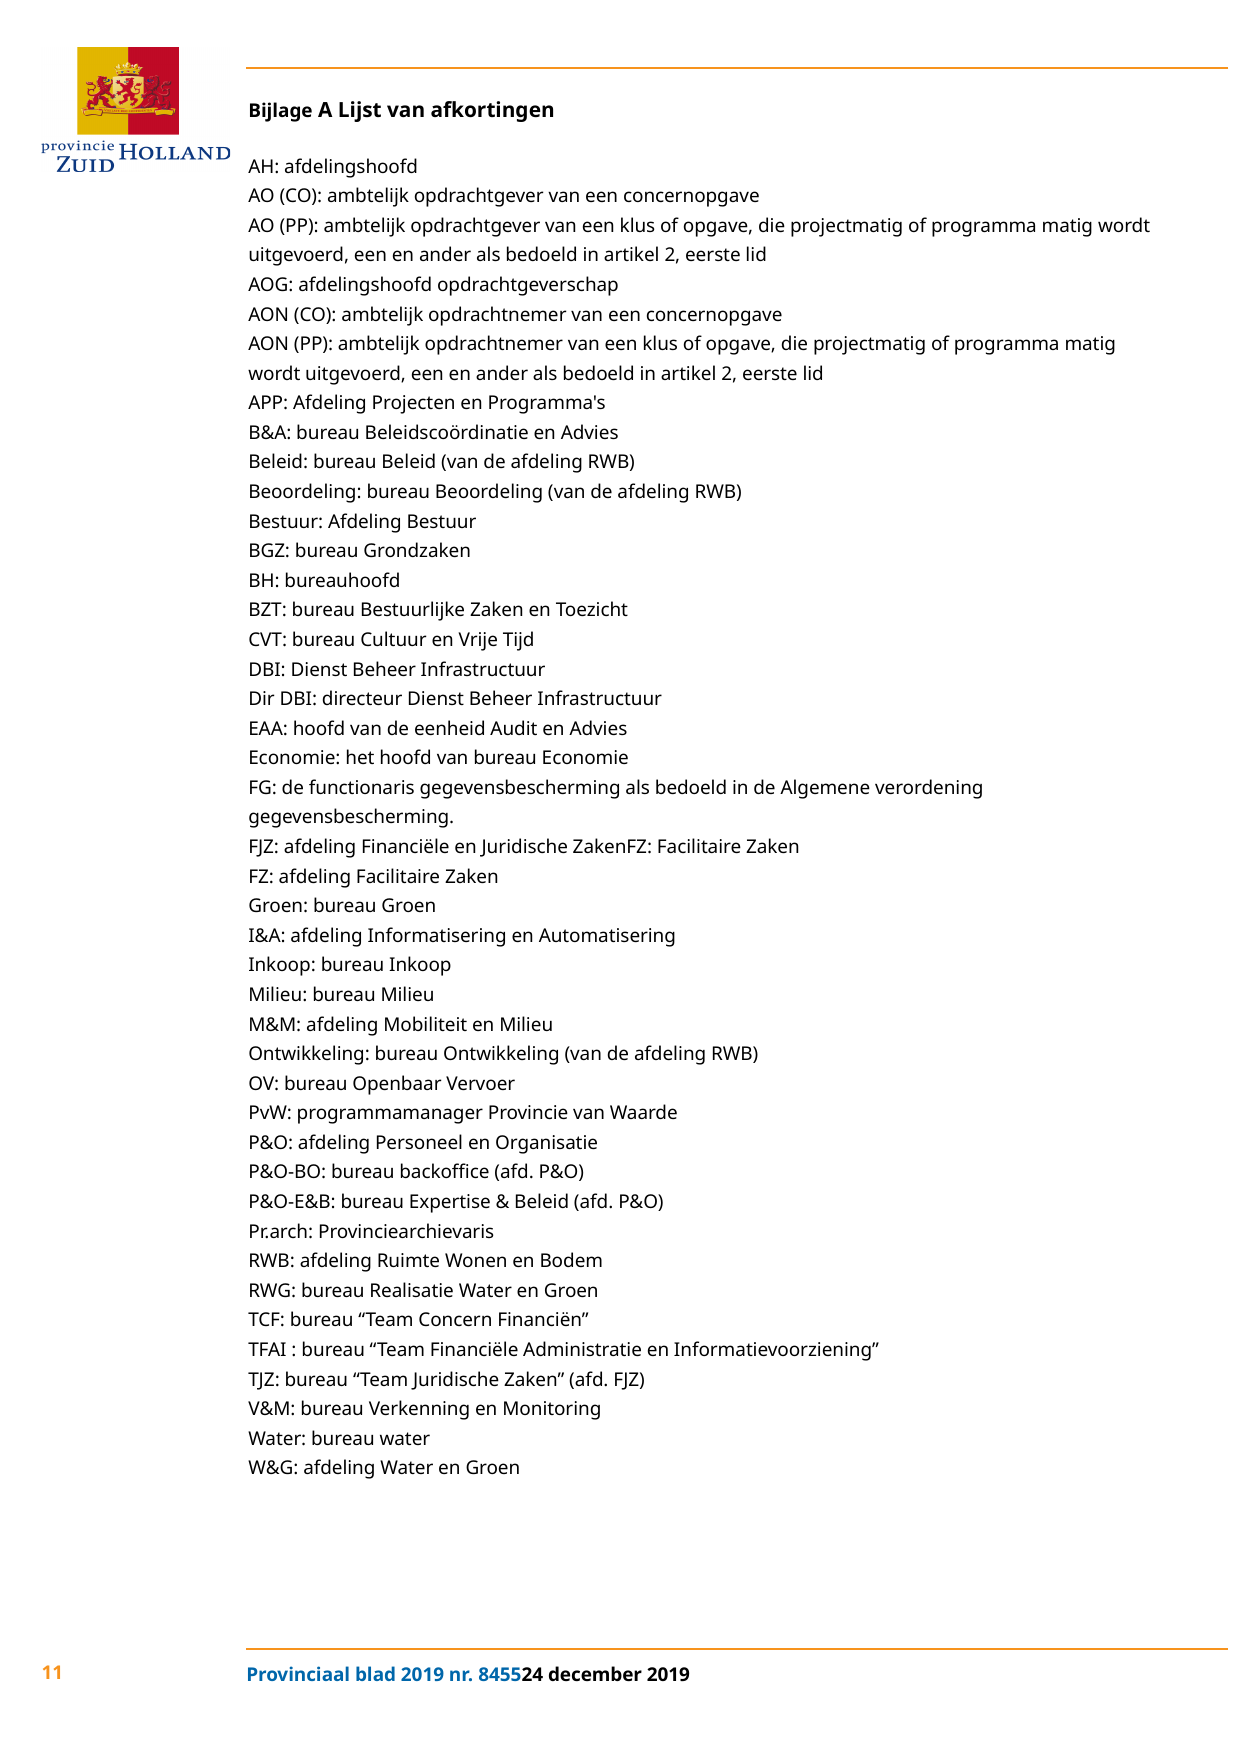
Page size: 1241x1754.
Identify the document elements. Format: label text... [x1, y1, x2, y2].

text RWB: afdeling Ruimte Wonen en Bodem [248, 1247, 1152, 1273]
text V&M: bureau Verkenning en Monitoring [248, 1395, 1152, 1421]
text Beleid: bureau Beleid (van de afdeling RWB) [248, 449, 1152, 474]
text TCF: bureau “Team Concern Financiën” [248, 1307, 1152, 1332]
text APP: Afdeling Projecten en Programma's [248, 389, 1152, 415]
text AO (PP): ambtelijk opdrachtgever van een klus of opgave, die projectmatig of programma matig wordt uitgevoerd, een en ander als bedoeld in artikel 2, eerste lid [248, 212, 1152, 267]
text BGZ: bureau Grondzaken [248, 537, 1152, 563]
text I&A: afdeling Informatisering en Automatisering [248, 922, 1152, 948]
text Bijlage A Lijst van afkortingen [248, 95, 1152, 123]
text P&O-E&B: bureau Expertise & Beleid (afd. P&O) [248, 1188, 1152, 1214]
text AH: afdelingshoofd [248, 153, 1152, 179]
text Dir DBI: directeur Dienst Beheer Infrastructuur [248, 685, 1152, 711]
text Pr.arch: Provinciearchievaris [248, 1218, 1152, 1244]
text Ontwikkeling: bureau Ontwikkeling (van de afdeling RWB) [248, 1040, 1152, 1066]
text TJZ: bureau “Team Juridische Zaken” (afd. FJZ) [248, 1366, 1152, 1392]
text Bestuur: Afdeling Bestuur [248, 508, 1152, 534]
text EAA: hoofd van de eenheid Audit en Advies [248, 715, 1152, 741]
text Economie: het hoofd van bureau Economie [248, 744, 1152, 770]
text P&O-BO: bureau backoffice (afd. P&O) [248, 1159, 1152, 1184]
text M&M: afdeling Mobiliteit en Milieu [248, 1011, 1152, 1037]
text P&O: afdeling Personeel en Organisatie [248, 1129, 1152, 1155]
text W&G: afdeling Water en Groen [248, 1454, 1152, 1480]
text Water: bureau water [248, 1425, 1152, 1451]
text BH: bureauhoofd [248, 567, 1152, 593]
text AOG: afdelingshoofd opdrachtgeverschap [248, 271, 1152, 297]
text TFAI : bureau “Team Financiële Administratie en Informatievoorziening” [248, 1336, 1152, 1362]
text OV: bureau Openbaar Vervoer [248, 1070, 1152, 1096]
text PvW: programmamanager Provincie van Waarde [248, 1099, 1152, 1125]
text Beoordeling: bureau Beoordeling (van de afdeling RWB) [248, 478, 1152, 504]
text AON (PP): ambtelijk opdrachtnemer van een klus of opgave, die projectmatig of programma matig wordt uitgevoerd, een en ander als bedoeld in artikel 2, eerste lid [248, 330, 1152, 386]
text BZT: bureau Bestuurlijke Zaken en Toezicht [248, 597, 1152, 622]
text Milieu: bureau Milieu [248, 981, 1152, 1007]
text B&A: bureau Beleidscoördinatie en Advies [248, 419, 1152, 445]
text AO (CO): ambtelijk opdrachtgever van een concernopgave [248, 182, 1152, 208]
text AON (CO): ambtelijk opdrachtnemer van een concernopgave [248, 301, 1152, 327]
text CVT: bureau Cultuur en Vrije Tijd [248, 626, 1152, 652]
text FJZ: afdeling Financiële en Juridische ZakenFZ: Facilitaire Zaken [248, 833, 1152, 859]
text DBI: Dienst Beheer Infrastructuur [248, 656, 1152, 682]
text RWG: bureau Realisatie Water en Groen [248, 1277, 1152, 1303]
text FG: de functionaris gegevensbescherming als bedoeld in de Algemene verordening gegevensbescherming. [248, 774, 1152, 829]
text Inkoop: bureau Inkoop [248, 952, 1152, 977]
text FZ: afdeling Facilitaire Zaken [248, 863, 1152, 889]
picture [41, 47, 231, 172]
text Groen: bureau Groen [248, 892, 1152, 918]
